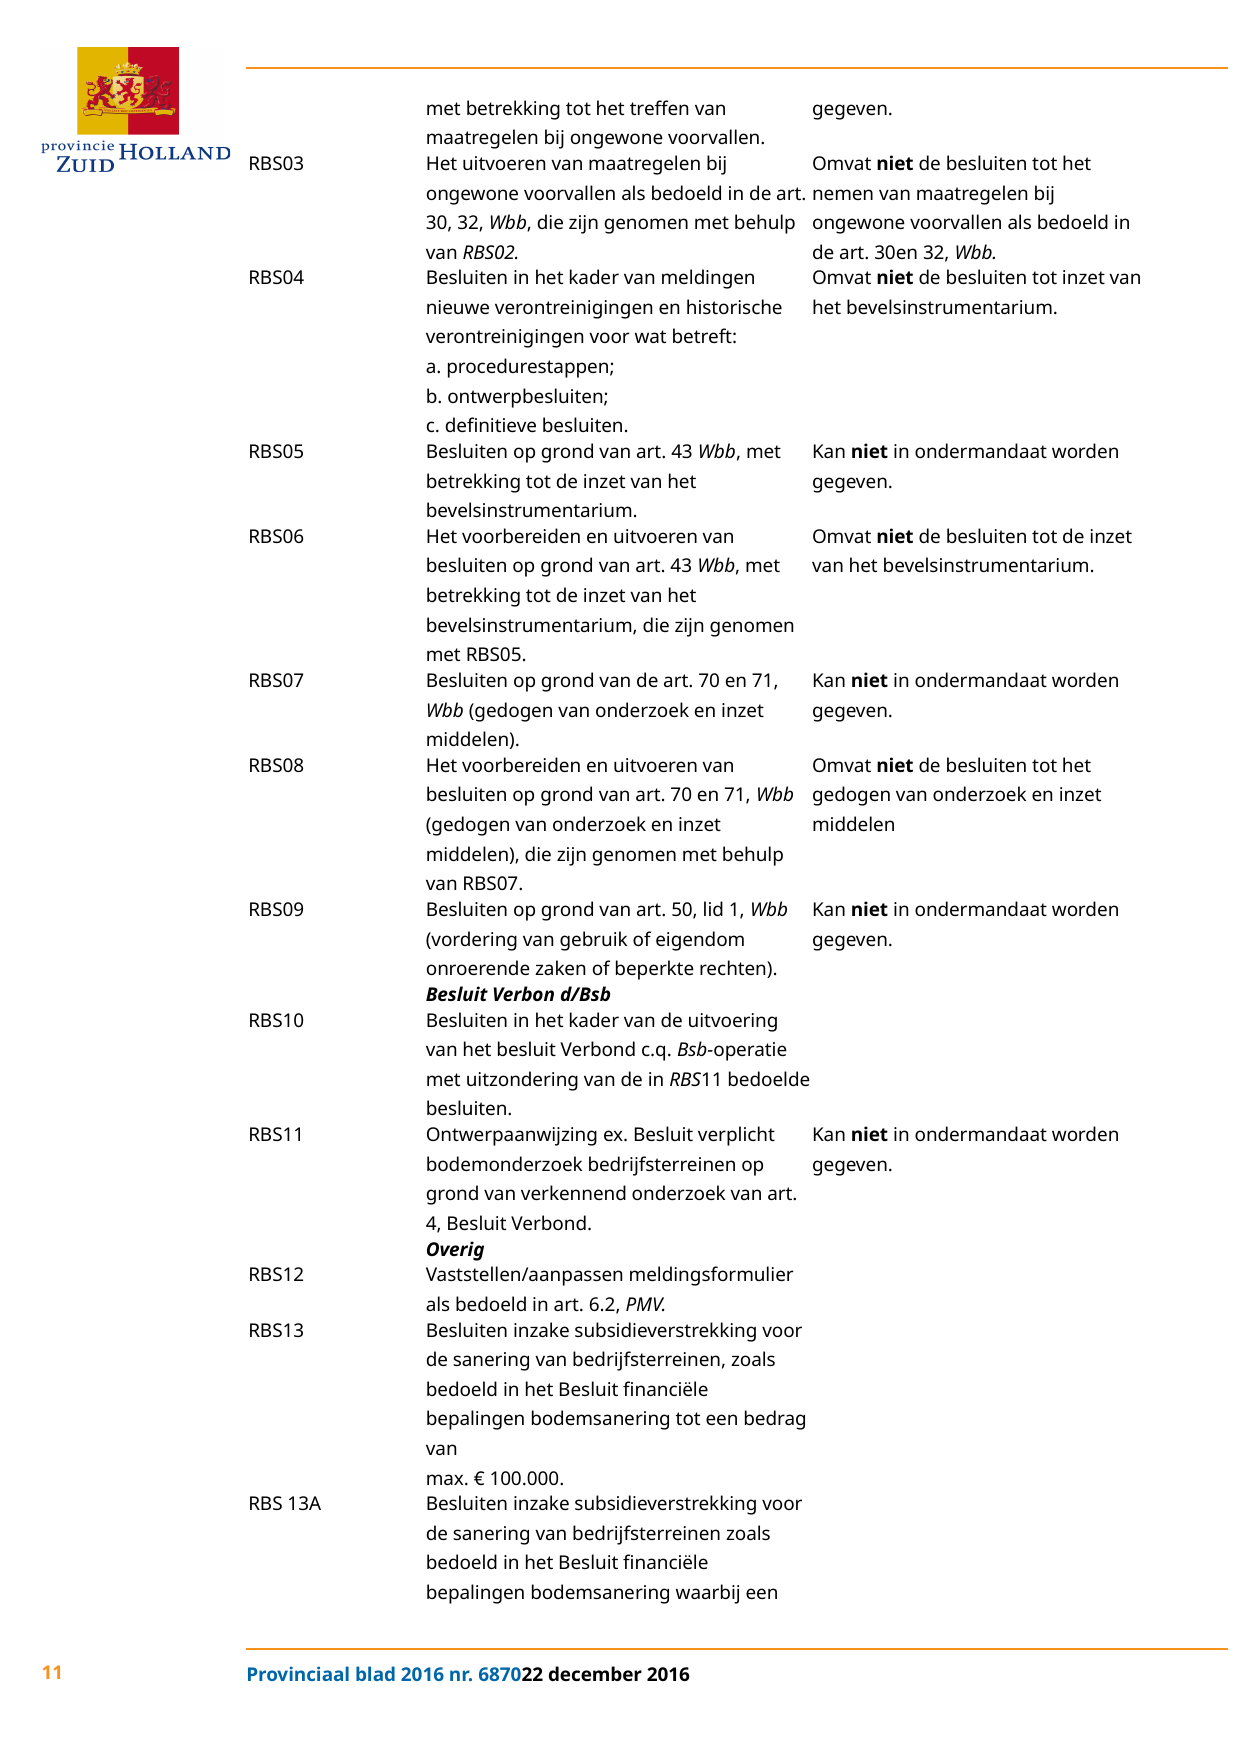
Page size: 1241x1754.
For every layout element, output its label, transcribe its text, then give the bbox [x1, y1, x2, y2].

table_cell Besluiten in het kader van de uitvoering van het besluit Verbond c.q. Bsb-operatie met uitzondering van de in RBS11 bedoelde besluiten. [426, 1007, 812, 1121]
table_cell Omvat niet de besluiten tot inzet van het bevelsinstrumentarium. [812, 265, 1152, 438]
table_cell RBS09 [248, 896, 426, 981]
table_cell Overig [426, 1236, 812, 1261]
table_cell Besluiten in het kader van meldingen nieuwe verontreinigingen en historische verontreinigingen voor wat betreft: a. procedurestappen; b. ontwerpbesluiten; c. definitieve besluiten. [426, 265, 812, 438]
table_cell [812, 981, 1152, 1007]
table_cell Besluiten op grond van art. 43 Wbb, met betrekking tot de inzet van het bevelsinstrumentarium. [426, 438, 812, 523]
table_cell Besluiten op grond van art. 50, lid 1, Wbb (vordering van gebruik of eigendom onroerende zaken of beperkte rechten). [426, 896, 812, 981]
table_cell RBS08 [248, 752, 426, 896]
table_cell Kan niet in ondermandaat worden gegeven. [812, 896, 1152, 981]
table_cell Kan niet in ondermandaat worden gegeven. [812, 667, 1152, 752]
table_cell Ontwerpaanwijzing ex. Besluit verplicht bodemonderzoek bedrijfsterreinen op grond van verkennend onderzoek van art. 4, Besluit Verbond. [426, 1121, 812, 1236]
table_cell Omvat niet de besluiten tot het nemen van maatregelen bij ongewone voorvallen als bedoeld in de art. 30en 32, Wbb. [812, 150, 1152, 264]
table_cell Besluiten inzake subsidieverstrekking voor de sanering van bedrijfsterreinen zoals bedoeld in het Besluit financiële bepalingen bodemsanering waarbij een [426, 1490, 812, 1605]
table_cell Het voorbereiden en uitvoeren van besluiten op grond van art. 70 en 71, Wbb (gedogen van onderzoek en inzet middelen), die zijn genomen met behulp van RBS07. [426, 752, 812, 896]
table_cell Besluiten op grond van de art. 70 en 71, Wbb (gedogen van onderzoek en inzet middelen). [426, 667, 812, 752]
table_cell RBS04 [248, 265, 426, 438]
table_cell Het voorbereiden en uitvoeren van besluiten op grond van art. 43 Wbb, met betrekking tot de inzet van het bevelsinstrumentarium, die zijn genomen met RBS05. [426, 523, 812, 667]
table_cell RBS13 [248, 1317, 426, 1490]
table_cell [812, 1236, 1152, 1261]
table_cell RBS06 [248, 523, 426, 667]
table_cell Vaststellen/aanpassen meldingsformulier als bedoeld in art. 6.2, PMV. [426, 1261, 812, 1317]
table_cell Het uitvoeren van maatregelen bij ongewone voorvallen als bedoeld in de art. 30, 32, Wbb, die zijn genomen met behulp van RBS02. [426, 150, 812, 264]
table_cell RBS03 [248, 150, 426, 264]
table_cell Omvat niet de besluiten tot de inzet van het bevelsinstrumentarium. [812, 523, 1152, 667]
table_cell Besluit Verbon d/Bsb [426, 981, 812, 1007]
table_cell [248, 981, 426, 1007]
table_cell [248, 95, 426, 150]
table_cell Besluiten inzake subsidieverstrekking voor de sanering van bedrijfsterreinen, zoals bedoeld in het Besluit financiële bepalingen bodemsanering tot een bedrag van max. € 100.000. [426, 1317, 812, 1490]
table_cell met betrekking tot het treffen van maatregelen bij ongewone voorvallen. [426, 95, 812, 150]
table_cell [812, 1007, 1152, 1121]
table_cell RBS 13A [248, 1490, 426, 1605]
table_cell RBS07 [248, 667, 426, 752]
table_cell Kan niet in ondermandaat worden gegeven. [812, 1121, 1152, 1236]
table_cell [812, 1317, 1152, 1490]
table_cell gegeven. [812, 95, 1152, 150]
table_cell RBS11 [248, 1121, 426, 1236]
table_cell Kan niet in ondermandaat worden gegeven. [812, 438, 1152, 523]
table_cell [248, 1236, 426, 1261]
table_cell Omvat niet de besluiten tot het gedogen van onderzoek en inzet middelen [812, 752, 1152, 896]
table_cell RBS05 [248, 438, 426, 523]
table_cell RBS12 [248, 1261, 426, 1317]
table_cell [812, 1261, 1152, 1317]
picture [41, 47, 231, 172]
table_cell [812, 1490, 1152, 1605]
table_cell RBS10 [248, 1007, 426, 1121]
